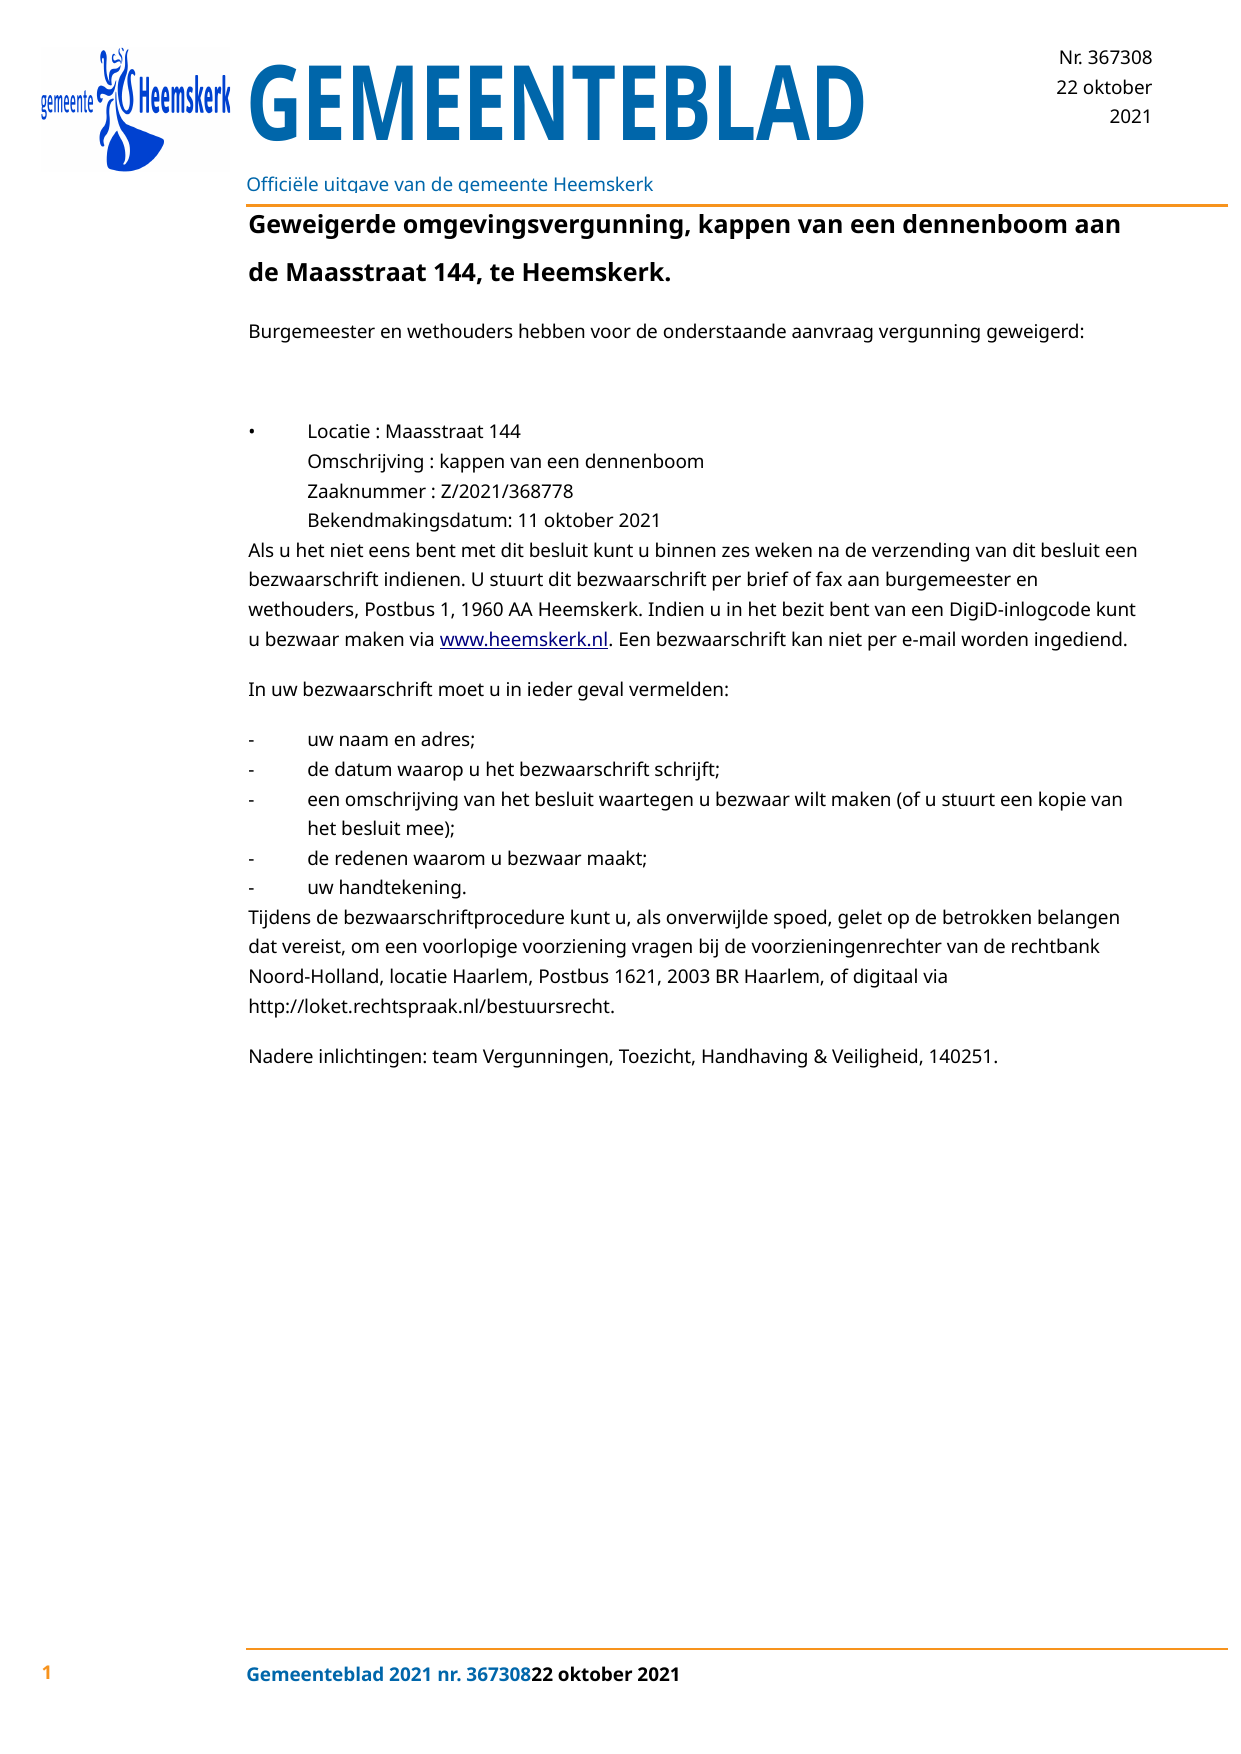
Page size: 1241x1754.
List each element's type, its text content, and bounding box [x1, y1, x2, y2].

list Locatie : Maasstraat 144 [248, 419, 1152, 444]
text Als u het niet eens bent met dit besluit kunt u binnen zes weken na de verzending van dit besluit een bezwaarschrift indienen. U stuurt dit bezwaarschrift per brief of fax aan burgemeester en wethouders, Postbus 1, 1960 AA Heemskerk. Indien u in het bezit bent van een DigiD-inlogcode kunt u bezwaar maken via www.heemskerk.nl. Een bezwaarschrift kan niet per e-mail worden ingediend. [248, 537, 1152, 652]
list Bekendmakingsdatum: 11 oktober 2021 [248, 507, 1152, 533]
picture [41, 47, 231, 172]
text Nadere inlichtingen: team Vergunningen, Toezicht, Handhaving & Veiligheid, 140251. [248, 1043, 1152, 1069]
list de datum waarop u het bezwaarschrift schrijft; [248, 756, 1152, 782]
text Tijdens de bezwaarschriftprocedure kunt u, als onverwijlde spoed, gelet op de betrokken belangen dat vereist, om een voorlopige voorziening vragen bij de voorzieningenrechter van de rechtbank Noord-Holland, locatie Haarlem, Postbus 1621, 2003 BR Haarlem, of digitaal via http://loket.rechtspraak.nl/bestuursrecht. [248, 904, 1152, 1019]
text Burgemeester en wethouders hebben voor de onderstaande aanvraag vergunning geweigerd: [248, 318, 1152, 344]
text In uw bezwaarschrift moet u in ieder geval vermelden: [248, 676, 1152, 702]
list uw handtekening. [248, 874, 1152, 900]
text Geweigerde omgevingsvergunning, kappen van een dennenboom aan de Maasstraat 144, te Heemskerk. [248, 207, 1152, 288]
list Omschrijving : kappen van een dennenboom [248, 448, 1152, 474]
list de redenen waarom u bezwaar maakt; [248, 845, 1152, 871]
list Zaaknummer : Z/2021/368778 [248, 478, 1152, 504]
list uw naam en adres; [248, 727, 1152, 752]
list een omschrijving van het besluit waartegen u bezwaar wilt maken (of u stuurt een kopie van het besluit mee); [248, 786, 1152, 841]
